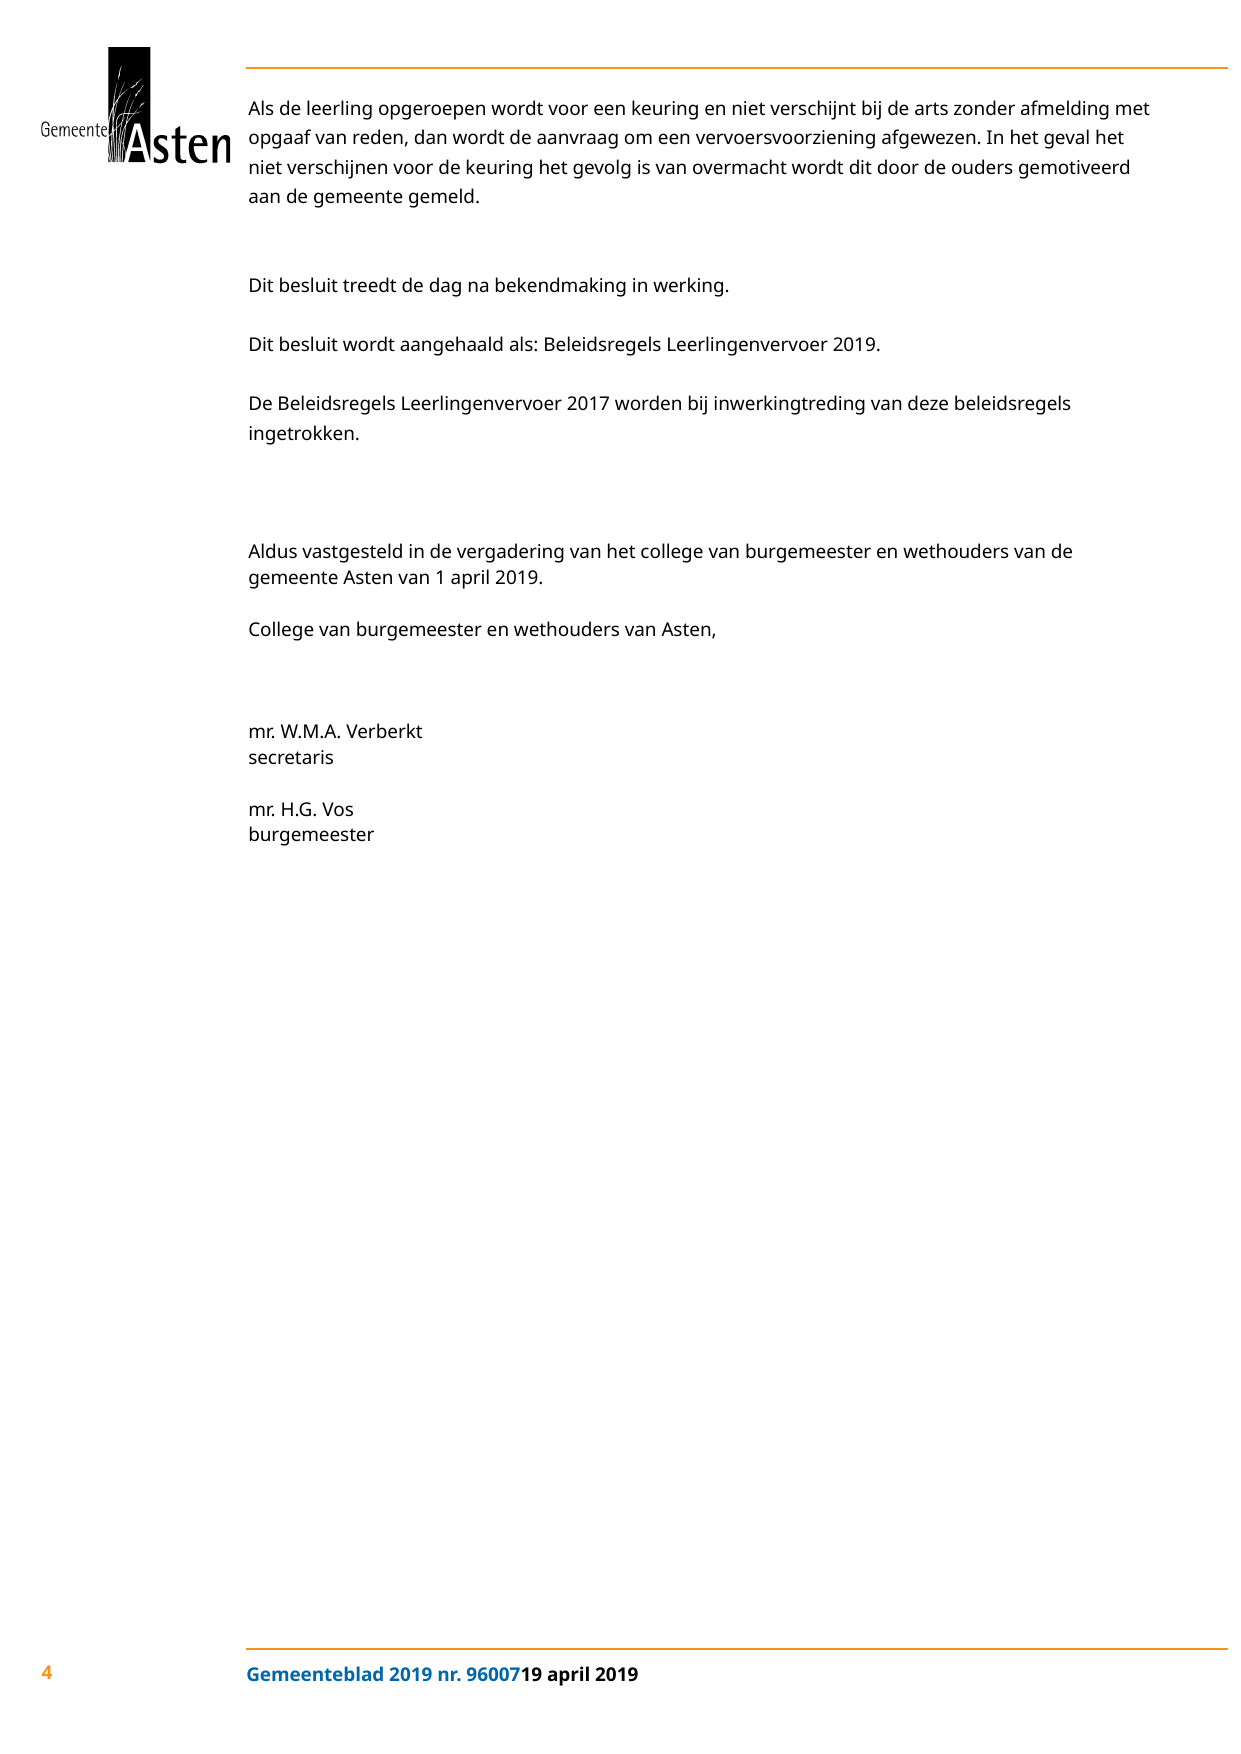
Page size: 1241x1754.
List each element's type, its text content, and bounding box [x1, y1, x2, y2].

text Als de leerling opgeroepen wordt voor een keuring en niet verschijnt bij de arts zonder afmelding met opgaaf van reden, dan wordt de aanvraag om een vervoersvoorziening afgewezen. In het geval het niet verschijnen voor de keuring het gevolg is van overmacht wordt dit door de ouders gemotiveerd aan de gemeente gemeld. [248, 95, 1152, 209]
text secretaris [248, 744, 1152, 770]
picture [41, 47, 231, 172]
text College van burgemeester en wethouders van Asten, [248, 616, 1152, 641]
text Dit besluit wordt aangehaald als: Beleidsregels Leerlingenvervoer 2019. [248, 331, 1152, 357]
text mr. H.G. Vos [248, 796, 1152, 822]
text Dit besluit treedt de dag na bekendmaking in werking. [248, 272, 1152, 298]
text De Beleidsregels Leerlingenvervoer 2017 worden bij inwerkingtreding van deze beleidsregels ingetrokken. [248, 391, 1152, 446]
text mr. W.M.A. Verberkt [248, 719, 1152, 744]
text burgemeester [248, 822, 1152, 847]
text Aldus vastgesteld in de vergadering van het college van burgemeester en wethouders van de gemeente Asten van 1 april 2019. [248, 538, 1152, 590]
